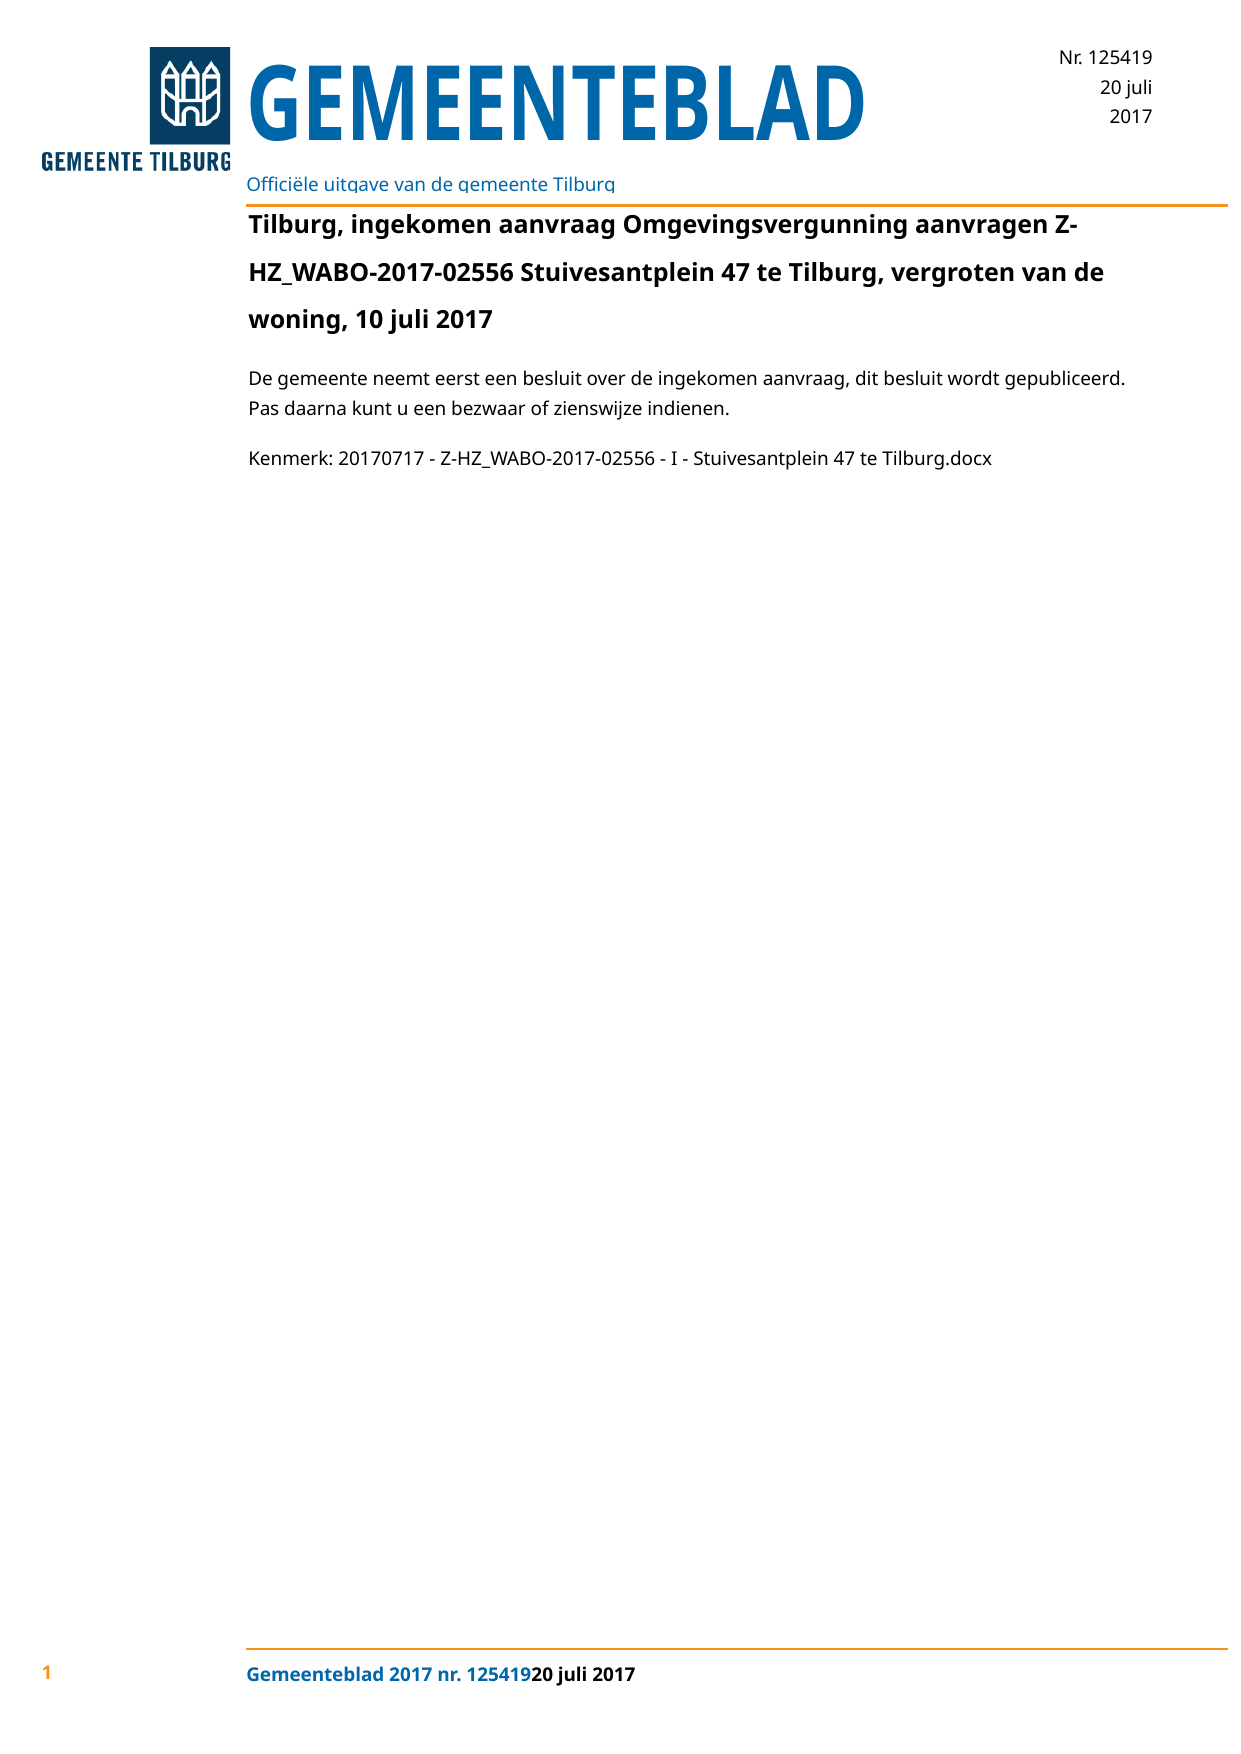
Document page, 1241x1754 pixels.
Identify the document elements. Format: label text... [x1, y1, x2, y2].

text Tilburg, ingekomen aanvraag Omgevingsvergunning aanvragen Z-HZ_WABO-2017-02556 Stuivesantplein 47 te Tilburg, vergroten van de woning, 10 juli 2017 [248, 207, 1152, 336]
picture [41, 47, 231, 172]
text De gemeente neemt eerst een besluit over de ingekomen aanvraag, dit besluit wordt gepubliceerd. Pas daarna kunt u een bezwaar of zienswijze indienen. [248, 366, 1152, 421]
text Kenmerk: 20170717 - Z-HZ_WABO-2017-02556 - I - Stuivesantplein 47 te Tilburg.docx [248, 446, 1152, 471]
